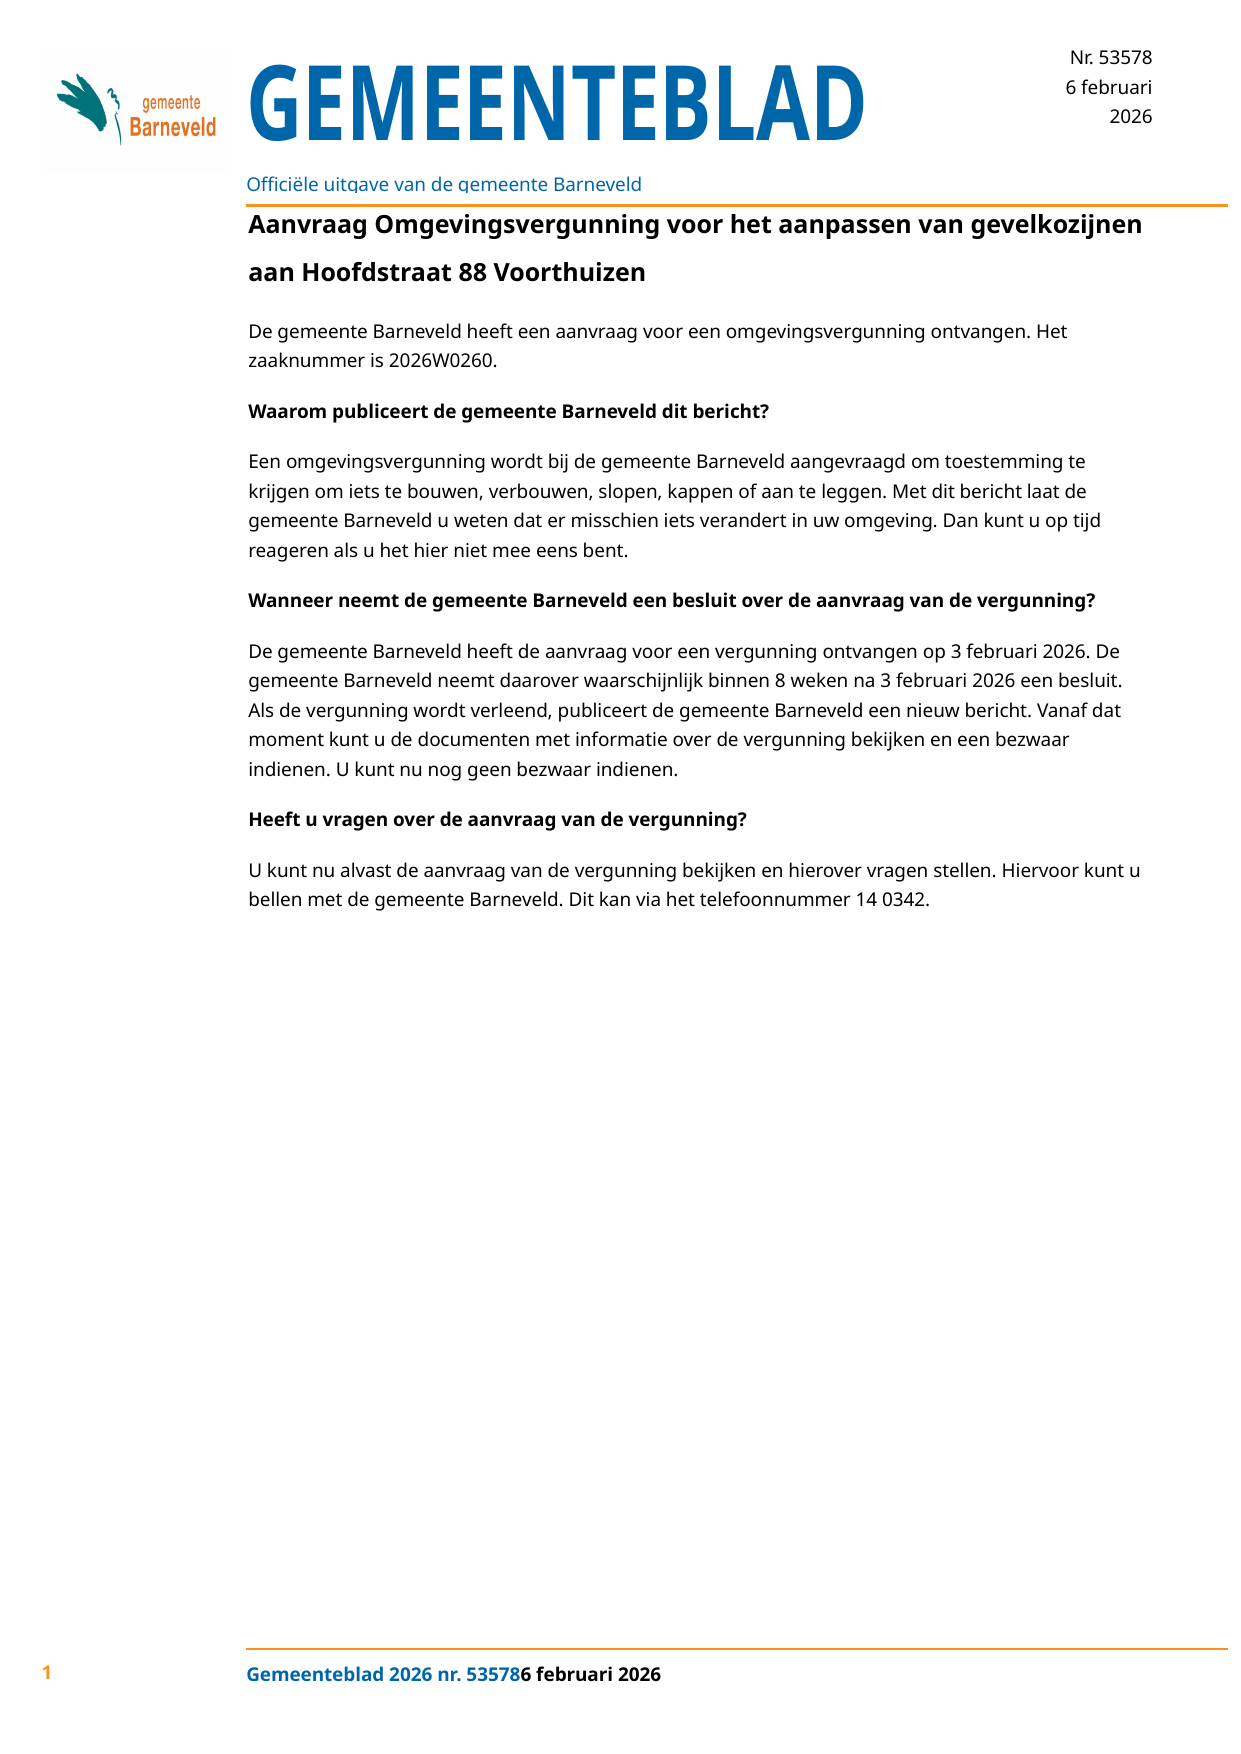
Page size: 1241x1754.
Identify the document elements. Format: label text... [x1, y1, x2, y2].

text Wanneer neemt de gemeente Barneveld een besluit over de aanvraag van de vergunning? [248, 587, 1152, 613]
text Een omgevingsvergunning wordt bij de gemeente Barneveld aangevraagd om toestemming te krijgen om iets te bouwen, verbouwen, slopen, kappen of aan te leggen. Met dit bericht laat de gemeente Barneveld u weten dat er misschien iets verandert in uw omgeving. Dan kunt u op tijd reageren als u het hier niet mee eens bent. [248, 448, 1152, 563]
picture [41, 47, 231, 172]
text Aanvraag Omgevingsvergunning voor het aanpassen van gevelkozijnen aan Hoofdstraat 88 Voorthuizen [248, 207, 1152, 288]
text Waarom publiceert de gemeente Barneveld dit bericht? [248, 398, 1152, 424]
text U kunt nu alvast de aanvraag van de vergunning bekijken en hierover vragen stellen. Hiervoor kunt u bellen met de gemeente Barneveld. Dit kan via het telefoonnummer 14 0342. [248, 857, 1152, 912]
text De gemeente Barneveld heeft de aanvraag voor een vergunning ontvangen op 3 februari 2026. De gemeente Barneveld neemt daarover waarschijnlijk binnen 8 weken na 3 februari 2026 een besluit. Als de vergunning wordt verleend, publiceert de gemeente Barneveld een nieuw bericht. Vanaf dat moment kunt u de documenten met informatie over de vergunning bekijken en een bezwaar indienen. U kunt nu nog geen bezwaar indienen. [248, 638, 1152, 782]
text De gemeente Barneveld heeft een aanvraag voor een omgevingsvergunning ontvangen. Het zaaknummer is 2026W0260. [248, 318, 1152, 373]
text Heeft u vragen over de aanvraag van de vergunning? [248, 807, 1152, 832]
